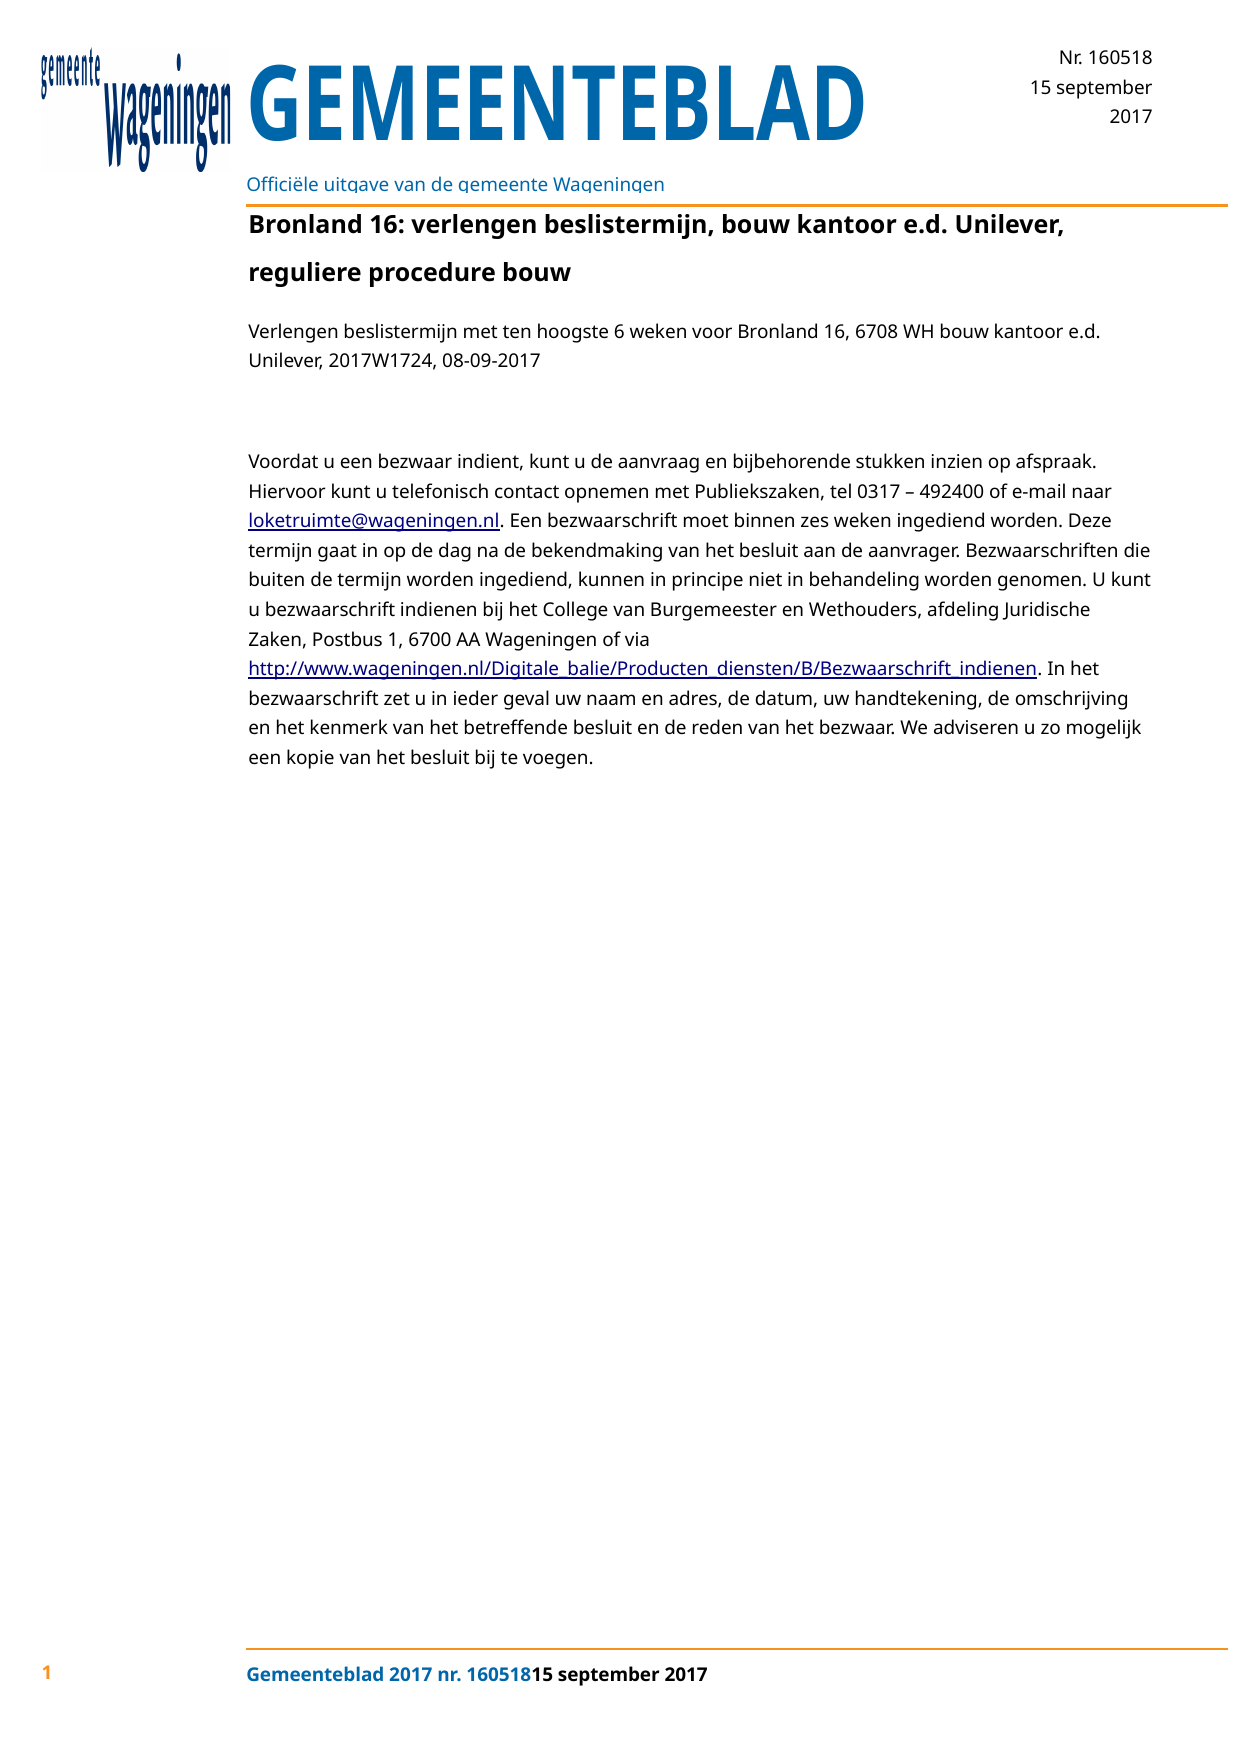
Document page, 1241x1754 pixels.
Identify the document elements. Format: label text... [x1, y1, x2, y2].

text Bronland 16: verlengen beslistermijn, bouw kantoor e.d. Unilever, reguliere procedure bouw [248, 207, 1152, 288]
text Verlengen beslistermijn met ten hoogste 6 weken voor Bronland 16, 6708 WH bouw kantoor e.d. Unilever, 2017W1724, 08-09-2017 [248, 318, 1152, 373]
text Voordat u een bezwaar indient, kunt u de aanvraag en bijbehorende stukken inzien op afspraak. Hiervoor kunt u telefonisch contact opnemen met Publiekszaken, tel 0317 – 492400 of e-mail naar loketruimte@wageningen.nl. Een bezwaarschrift moet binnen zes weken ingediend worden. Deze termijn gaat in op de dag na de bekendmaking van het besluit aan de aanvrager. Bezwaarschriften die buiten de termijn worden ingediend, kunnen in principe niet in behandeling worden genomen. U kunt u bezwaarschrift indienen bij het College van Burgemeester en Wethouders, afdeling Juridische Zaken, Postbus 1, 6700 AA Wageningen of via http://www.wageningen.nl/Digitale_balie/Producten_diensten/B/Bezwaarschrift_indienen. In het bezwaarschrift zet u in ieder geval uw naam en adres, de datum, uw handtekening, de omschrijving en het kenmerk van het betreffende besluit en de reden van het bezwaar. We adviseren u zo mogelijk een kopie van het besluit bij te voegen. [248, 448, 1152, 770]
picture [41, 47, 231, 172]
